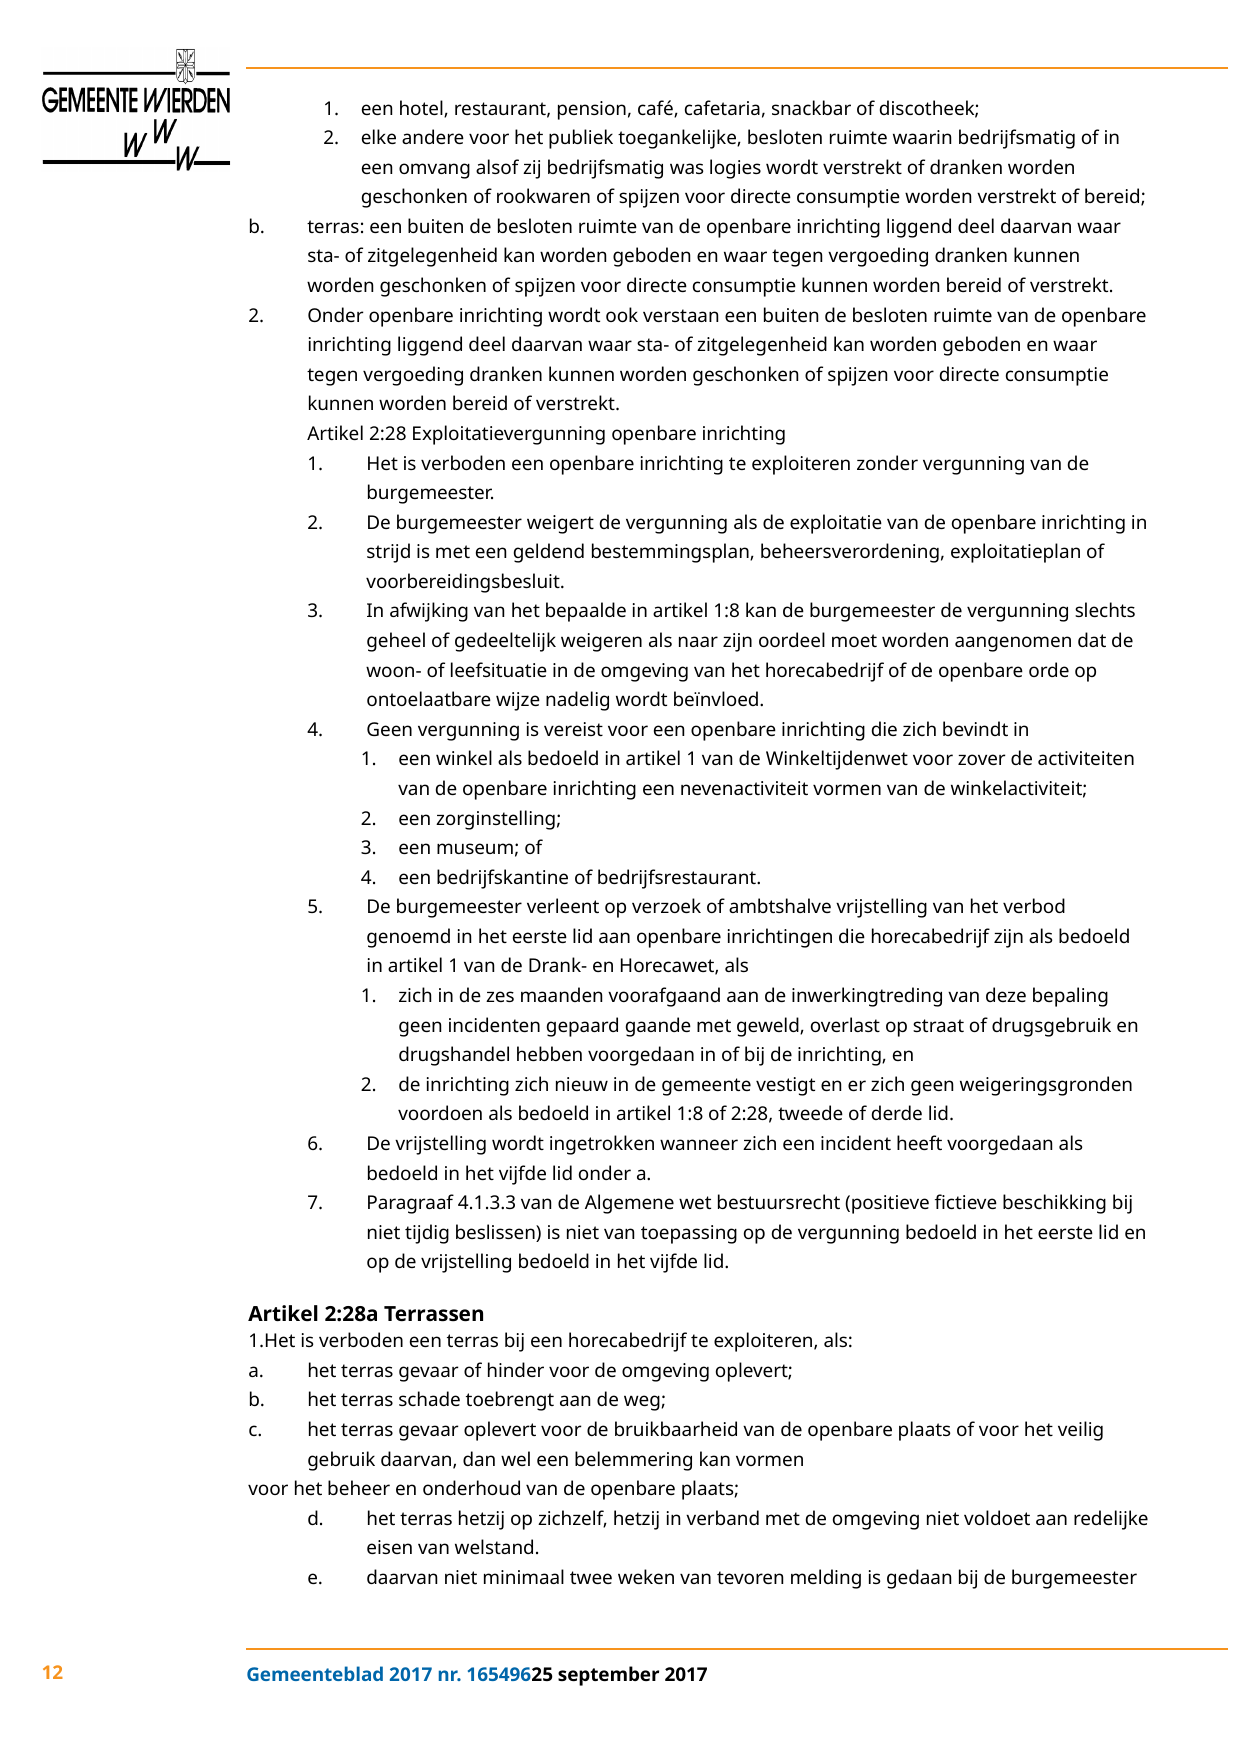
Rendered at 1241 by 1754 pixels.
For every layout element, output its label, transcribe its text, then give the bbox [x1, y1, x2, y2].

list In afwijking van het bepaalde in artikel 1:8 kan de burgemeester de vergunning slechts geheel of gedeeltelijk weigeren als naar zijn oordeel moet worden aangenomen dat de woon- of leefsituatie in de omgeving van het horecabedrijf of de openbare orde op ontoelaatbare wijze nadelig wordt beïnvloed. [307, 598, 1152, 712]
list het terras schade toebrengt aan de weg; [248, 1387, 1152, 1412]
list het terras hetzij op zichzelf, hetzij in verband met de omgeving niet voldoet aan redelijke eisen van welstand. [307, 1505, 1152, 1560]
list De burgemeester weigert de vergunning als de exploitatie van de openbare inrichting in strijd is met een geldend bestemmingsplan, beheersverordening, exploitatieplan of voorbereidingsbesluit. [307, 509, 1152, 594]
list een museum; of [361, 834, 1152, 860]
list Onder openbare inrichting wordt ook verstaan een buiten de besloten ruimte van de openbare inrichting liggend deel daarvan waar sta- of zitgelegenheid kan worden geboden en waar tegen vergoeding dranken kunnen worden geschonken of spijzen voor directe consumptie kunnen worden bereid of verstrekt. [248, 302, 1152, 416]
list het terras gevaar of hinder voor de omgeving oplevert; [248, 1357, 1152, 1383]
text Artikel 2:28a Terrassen [248, 1299, 1152, 1327]
list een winkel als bedoeld in artikel 1 van de Winkeltijdenwet voor zover de activiteiten van de openbare inrichting een nevenactiviteit vormen van de winkelactiviteit; [361, 746, 1152, 801]
list een hotel, restaurant, pension, café, cafetaria, snackbar of discotheek; [323, 95, 1152, 121]
text voor het beheer en onderhoud van de openbare plaats; [248, 1475, 1152, 1501]
list Het is verboden een openbare inrichting te exploiteren zonder vergunning van de burgemeester. [307, 450, 1152, 505]
list De burgemeester verleent op verzoek of ambtshalve vrijstelling van het verbod genoemd in het eerste lid aan openbare inrichtingen die horecabedrijf zijn als bedoeld in artikel 1 van de Drank- en Horecawet, als [307, 893, 1152, 978]
picture [41, 47, 231, 172]
list terras: een buiten de besloten ruimte van de openbare inrichting liggend deel daarvan waar sta- of zitgelegenheid kan worden geboden en waar tegen vergoeding dranken kunnen worden geschonken of spijzen voor directe consumptie kunnen worden bereid of verstrekt. [248, 213, 1152, 298]
list Paragraaf 4.1.3.3 van de Algemene wet bestuursrecht (positieve fictieve beschikking bij niet tijdig beslissen) is niet van toepassing op de vergunning bedoeld in het eerste lid en op de vrijstelling bedoeld in het vijfde lid. [307, 1189, 1152, 1274]
list een zorginstelling; [361, 805, 1152, 831]
list het terras gevaar oplevert voor de bruikbaarheid van de openbare plaats of voor het veilig gebruik daarvan, dan wel een belemmering kan vormen [248, 1416, 1152, 1471]
text 1.Het is verboden een terras bij een horecabedrijf te exploiteren, als: [248, 1327, 1152, 1353]
list elke andere voor het publiek toegankelijke, besloten ruimte waarin bedrijfsmatig of in een omvang alsof zij bedrijfsmatig was logies wordt verstrekt of dranken worden geschonken of rookwaren of spijzen voor directe consumptie worden verstrekt of bereid; [323, 124, 1152, 209]
list een bedrijfskantine of bedrijfsrestaurant. [361, 864, 1152, 890]
list Geen vergunning is vereist voor een openbare inrichting die zich bevindt in [307, 716, 1152, 742]
list Artikel 2:28 Exploitatievergunning openbare inrichting [248, 420, 1152, 446]
list de inrichting zich nieuw in de gemeente vestigt en er zich geen weigeringsgronden voordoen als bedoeld in artikel 1:8 of 2:28, tweede of derde lid. [361, 1071, 1152, 1126]
list zich in de zes maanden voorafgaand aan de inwerkingtreding van deze bepaling geen incidenten gepaard gaande met geweld, overlast op straat of drugsgebruik en drugshandel hebben voorgedaan in of bij de inrichting, en [361, 982, 1152, 1067]
list daarvan niet minimaal twee weken van tevoren melding is gedaan bij de burgemeester [307, 1564, 1152, 1590]
list De vrijstelling wordt ingetrokken wanneer zich een incident heeft voorgedaan als bedoeld in het vijfde lid onder a. [307, 1130, 1152, 1186]
